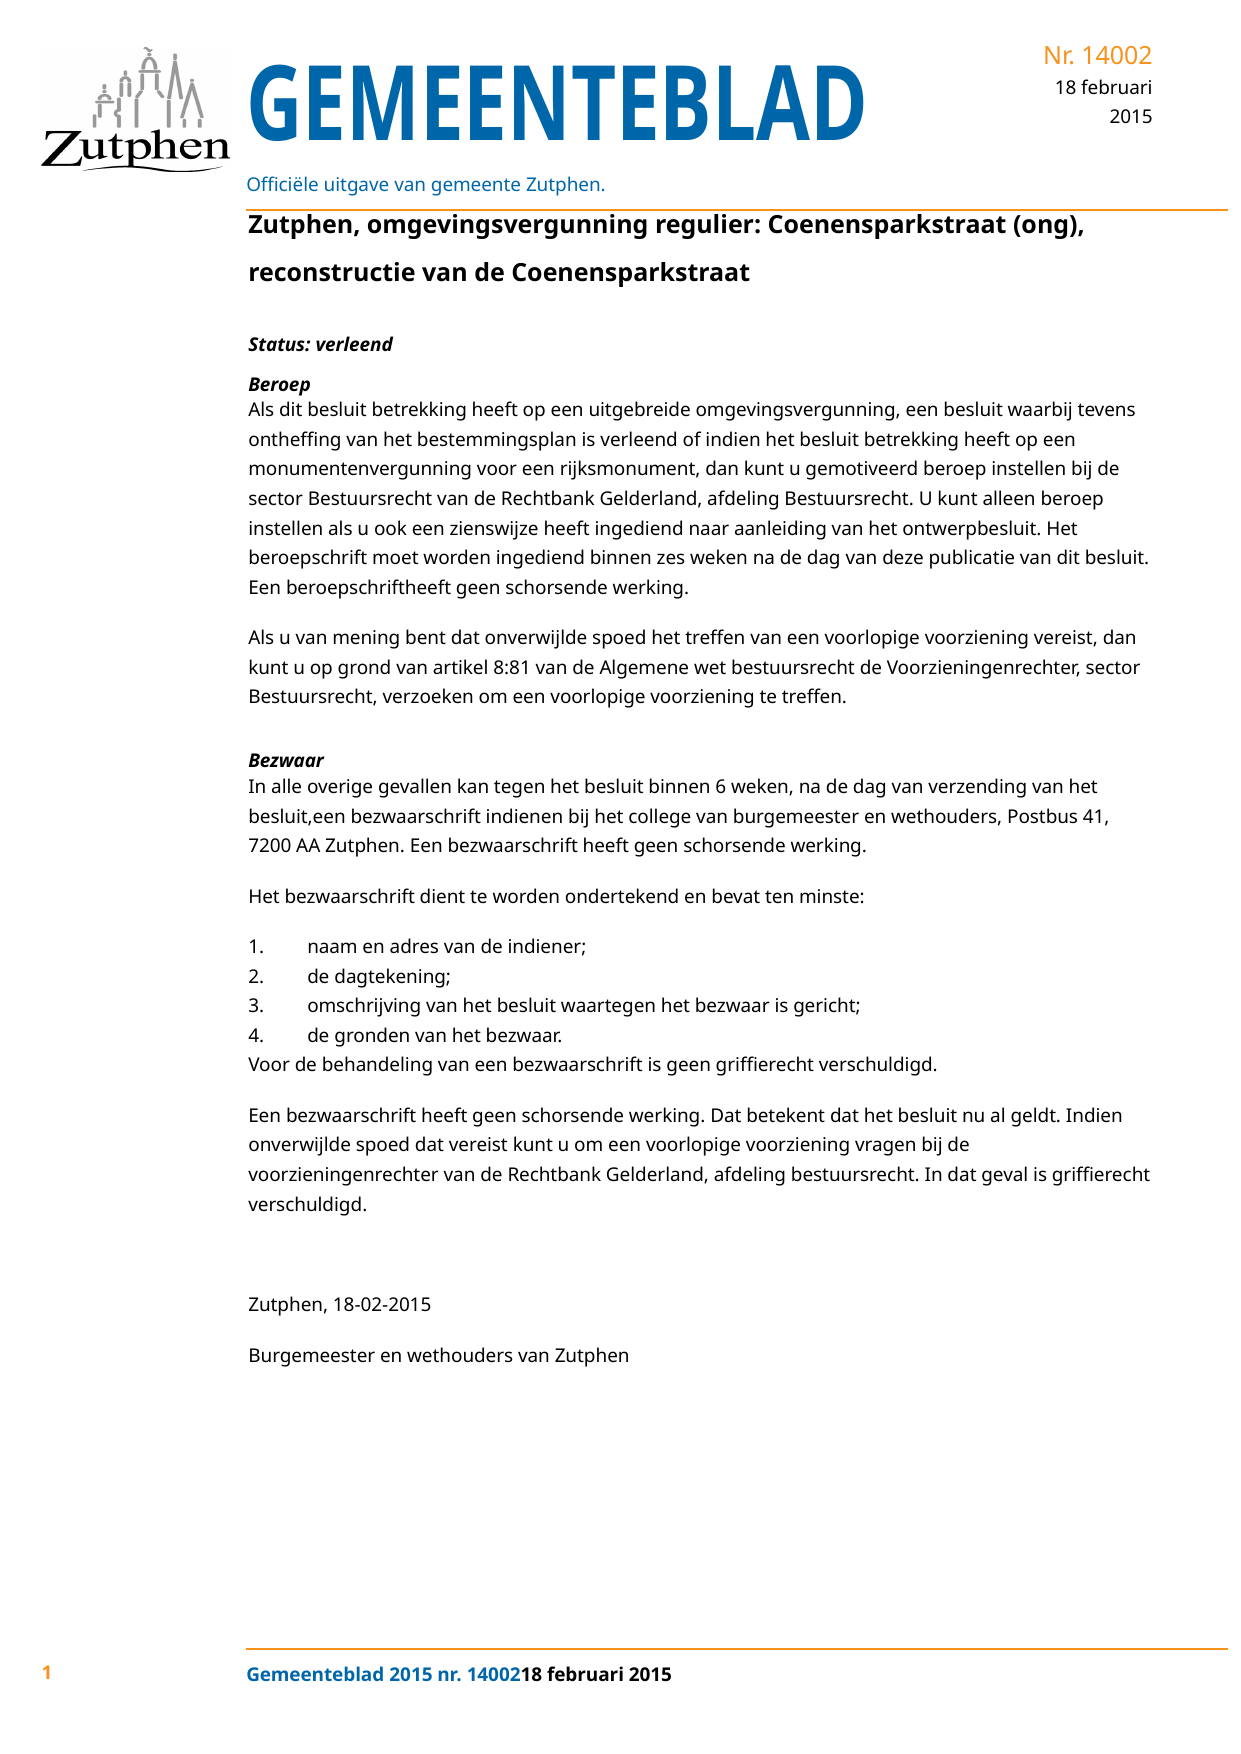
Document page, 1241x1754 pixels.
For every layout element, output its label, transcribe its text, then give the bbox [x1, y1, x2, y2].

list omschrijving van het besluit waartegen het bezwaar is gericht; [248, 992, 1152, 1018]
text Status: verleend [248, 331, 1152, 357]
text Zutphen, omgevingsvergunning regulier: Coenensparkstraat (ong), reconstructie van de Coenensparkstraat [248, 211, 1152, 288]
text Een bezwaarschrift heeft geen schorsende werking. Dat betekent dat het besluit nu al geldt. Indien onverwijlde spoed dat vereist kunt u om een voorlopige voorziening vragen bij de voorzieningenrechter van de Rechtbank Gelderland, afdeling bestuursrecht. In dat geval is griffierecht verschuldigd. [248, 1102, 1152, 1216]
text Beroep [248, 371, 1152, 396]
list de dagtekening; [248, 963, 1152, 988]
text Burgemeester en wethouders van Zutphen [248, 1342, 1152, 1368]
text In alle overige gevallen kan tegen het besluit binnen 6 weken, na de dag van verzending van het besluit,een bezwaarschrift indienen bij het college van burgemeester en wethouders, Postbus 41, 7200 AA Zutphen. Een bezwaarschrift heeft geen schorsende werking. [248, 773, 1152, 858]
text Voor de behandeling van een bezwaarschrift is geen griffierecht verschuldigd. [248, 1052, 1152, 1077]
text Het bezwaarschrift dient te worden ondertekend en bevat ten minste: [248, 883, 1152, 908]
text Zutphen, 18-02-2015 [248, 1292, 1152, 1317]
text Bezwaar [248, 747, 1152, 773]
text Als u van mening bent dat onverwijlde spoed het treffen van een voorlopige voorziening vereist, dan kunt u op grond van artikel 8:81 van de Algemene wet bestuursrecht de Voorzieningenrechter, sector Bestuursrecht, verzoeken om een voorlopige voorziening te treffen. [248, 624, 1152, 709]
list de gronden van het bezwaar. [248, 1022, 1152, 1048]
text Als dit besluit betrekking heeft op een uitgebreide omgevingsvergunning, een besluit waarbij tevens ontheffing van het bestemmingsplan is verleend of indien het besluit betrekking heeft op een monumentenvergunning voor een rijksmonument, dan kunt u gemotiveerd beroep instellen bij de sector Bestuursrecht van de Rechtbank Gelderland, afdeling Bestuursrecht. U kunt alleen beroep instellen als u ook een zienswijze heeft ingediend naar aanleiding van het ontwerpbesluit. Het beroepschrift moet worden ingediend binnen zes weken na de dag van deze publicatie van dit besluit. Een beroepschriftheeft geen schorsende werking. [248, 396, 1152, 600]
list naam en adres van de indiener; [248, 933, 1152, 959]
picture [41, 47, 231, 172]
